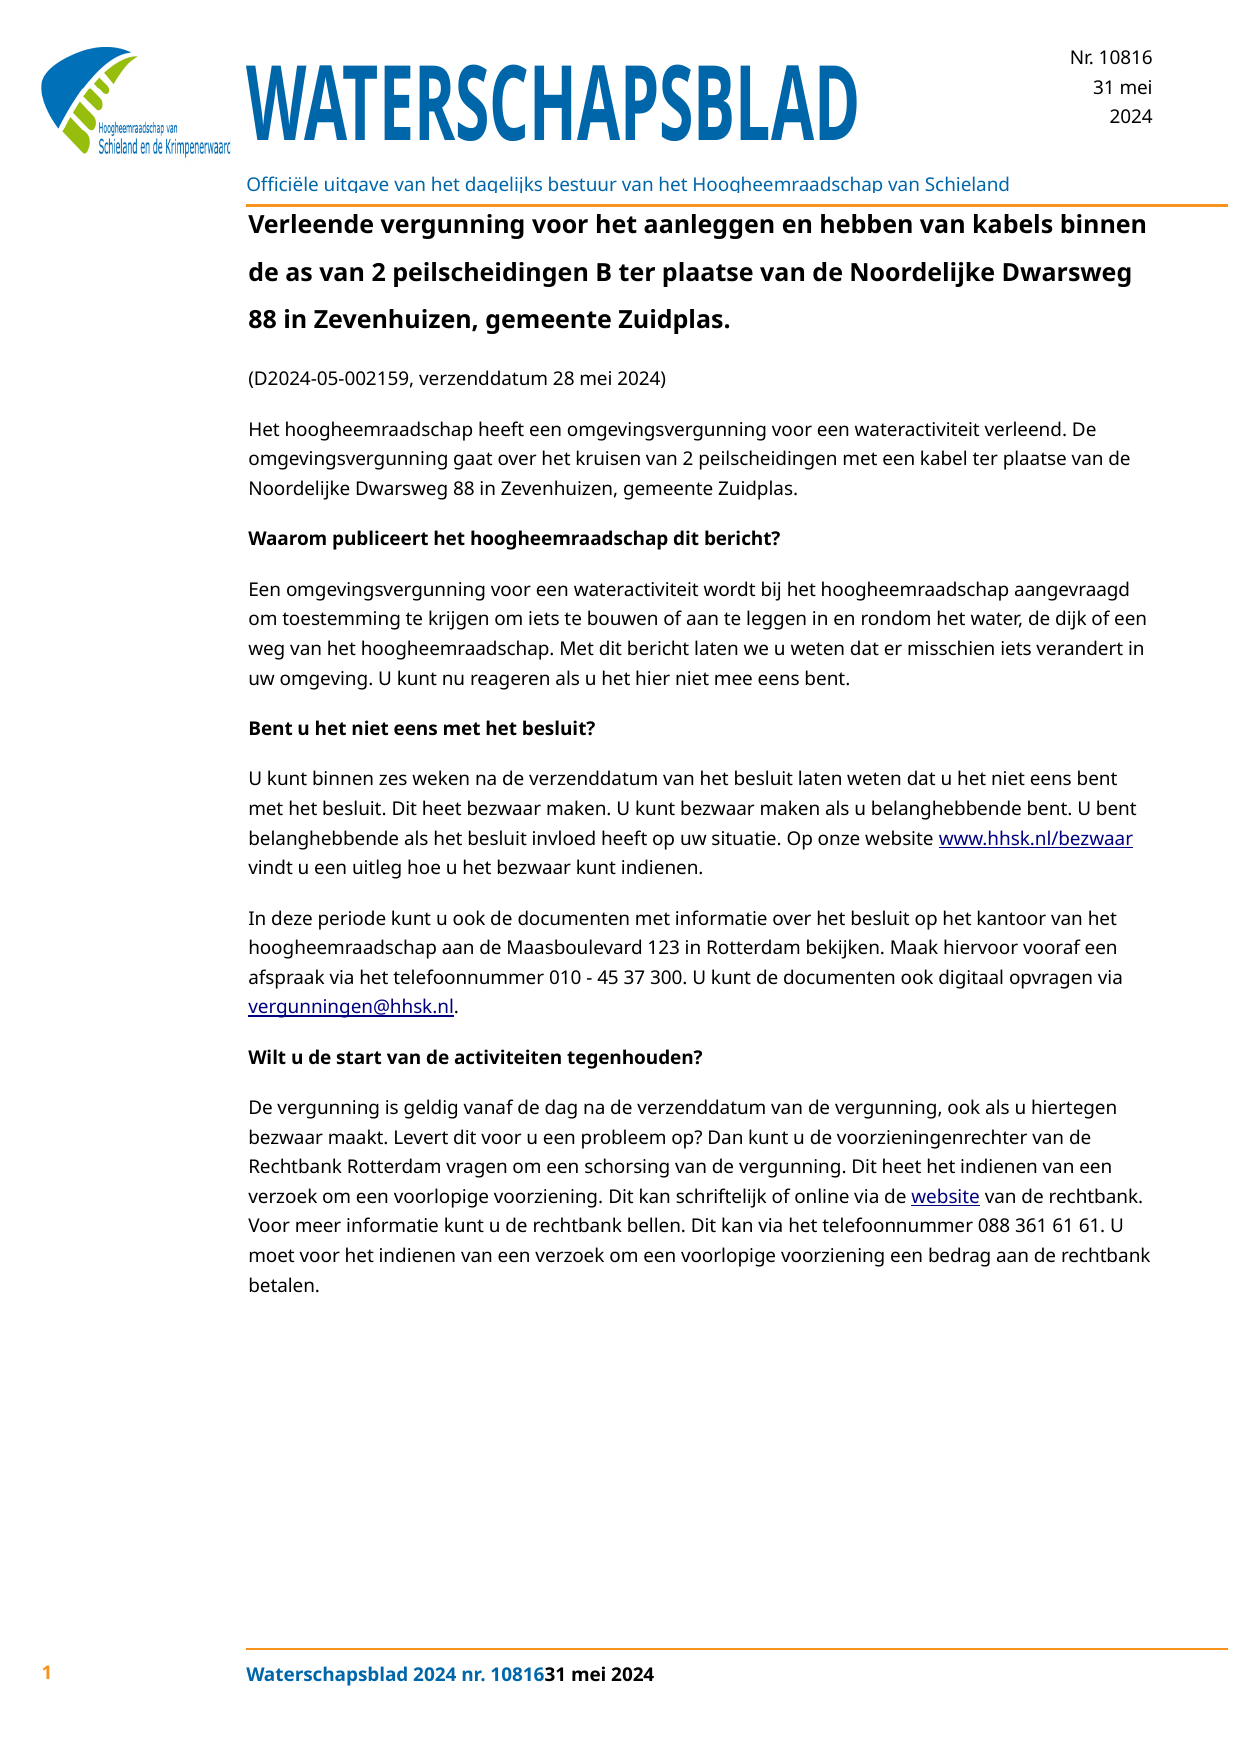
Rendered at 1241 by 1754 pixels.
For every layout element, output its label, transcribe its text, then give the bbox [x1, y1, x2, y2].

picture [41, 47, 231, 172]
text U kunt binnen zes weken na de verzenddatum van het besluit laten weten dat u het niet eens bent met het besluit. Dit heet bezwaar maken. U kunt bezwaar maken als u belanghebbende bent. U bent belanghebbende als het besluit invloed heeft op uw situatie. Op onze website www.hhsk.nl/bezwaar vindt u een uitleg hoe u het bezwaar kunt indienen. [248, 766, 1152, 880]
text Wilt u de start van de activiteiten tegenhouden? [248, 1044, 1152, 1069]
text De vergunning is geldig vanaf de dag na de verzenddatum van de vergunning, ook als u hiertegen bezwaar maakt. Levert dit voor u een probleem op? Dan kunt u de voorzieningenrechter van de Rechtbank Rotterdam vragen om een schorsing van de vergunning. Dit heet het indienen van een verzoek om een voorlopige voorziening. Dit kan schriftelijk of online via de website van de rechtbank. Voor meer informatie kunt u de rechtbank bellen. Dit kan via het telefoonnummer 088 361 61 61. U moet voor het indienen van een verzoek om een voorlopige voorziening een bedrag aan de rechtbank betalen. [248, 1094, 1152, 1297]
text Het hoogheemraadschap heeft een omgevingsvergunning voor een wateractiviteit verleend. De omgevingsvergunning gaat over het kruisen van 2 peilscheidingen met een kabel ter plaatse van de Noordelijke Dwarsweg 88 in Zevenhuizen, gemeente Zuidplas. [248, 416, 1152, 501]
text Bent u het niet eens met het besluit? [248, 715, 1152, 741]
text Waarom publiceert het hoogheemraadschap dit bericht? [248, 526, 1152, 551]
text Verleende vergunning voor het aanleggen en hebben van kabels binnen de as van 2 peilscheidingen B ter plaatse van de Noordelijke Dwarsweg 88 in Zevenhuizen, gemeente Zuidplas. [248, 207, 1152, 336]
text Een omgevingsvergunning voor een wateractiviteit wordt bij het hoogheemraadschap aangevraagd om toestemming te krijgen om iets te bouwen of aan te leggen in en rondom het water, de dijk of een weg van het hoogheemraadschap. Met dit bericht laten we u weten dat er misschien iets verandert in uw omgeving. U kunt nu reageren als u het hier niet mee eens bent. [248, 576, 1152, 690]
text (D2024-05-002159, verzenddatum 28 mei 2024) [248, 366, 1152, 391]
text In deze periode kunt u ook de documenten met informatie over het besluit op het kantoor van het hoogheemraadschap aan de Maasboulevard 123 in Rotterdam bekijken. Maak hiervoor vooraf een afspraak via het telefoonnummer 010 - 45 37 300. U kunt de documenten ook digitaal opvragen via vergunningen@hhsk.nl. [248, 905, 1152, 1019]
